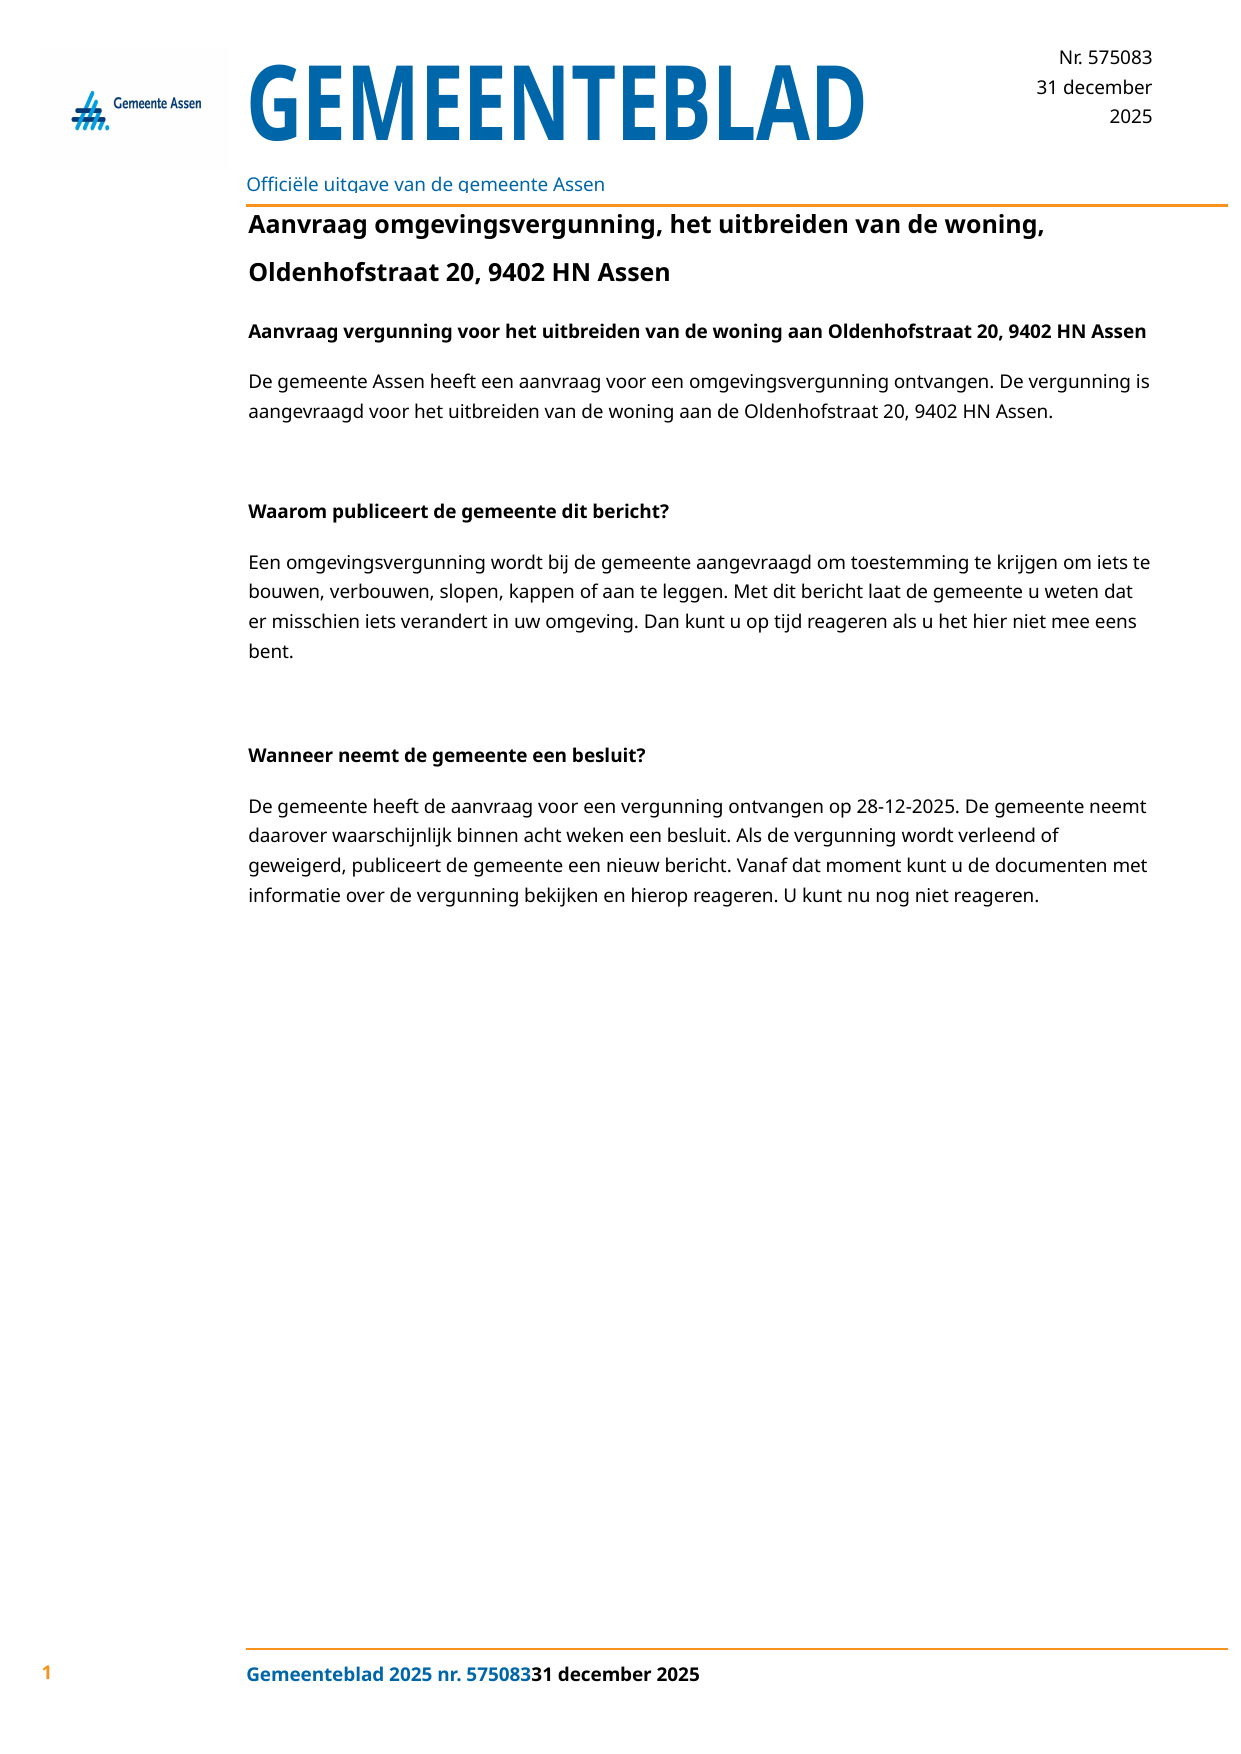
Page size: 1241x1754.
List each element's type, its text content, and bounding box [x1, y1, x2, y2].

text Aanvraag omgevingsvergunning, het uitbreiden van de woning, Oldenhofstraat 20, 9402 HN Assen [248, 207, 1152, 288]
text De gemeente Assen heeft een aanvraag voor een omgevingsvergunning ontvangen. De vergunning is aangevraagd voor het uitbreiden van de woning aan de Oldenhofstraat 20, 9402 HN Assen. [248, 368, 1152, 424]
text Een omgevingsvergunning wordt bij de gemeente aangevraagd om toestemming te krijgen om iets te bouwen, verbouwen, slopen, kappen of aan te leggen. Met dit bericht laat de gemeente u weten dat er misschien iets verandert in uw omgeving. Dan kunt u op tijd reageren als u het hier niet mee eens bent. [248, 549, 1152, 664]
picture [41, 47, 231, 172]
text Waarom publiceert de gemeente dit bericht? [248, 499, 1152, 524]
text De gemeente heeft de aanvraag voor een vergunning ontvangen op 28-12-2025. De gemeente neemt daarover waarschijnlijk binnen acht weken een besluit. Als de vergunning wordt verleend of geweigerd, publiceert de gemeente een nieuw bericht. Vanaf dat moment kunt u de documenten met informatie over de vergunning bekijken en hierop reageren. U kunt nu nog niet reageren. [248, 793, 1152, 908]
text ﻿Wanneer neemt de gemeente een besluit? [248, 739, 1152, 768]
text Aanvraag vergunning voor het uitbreiden van de woning aan Oldenhofstraat 20, 9402 HN Assen [248, 318, 1152, 344]
